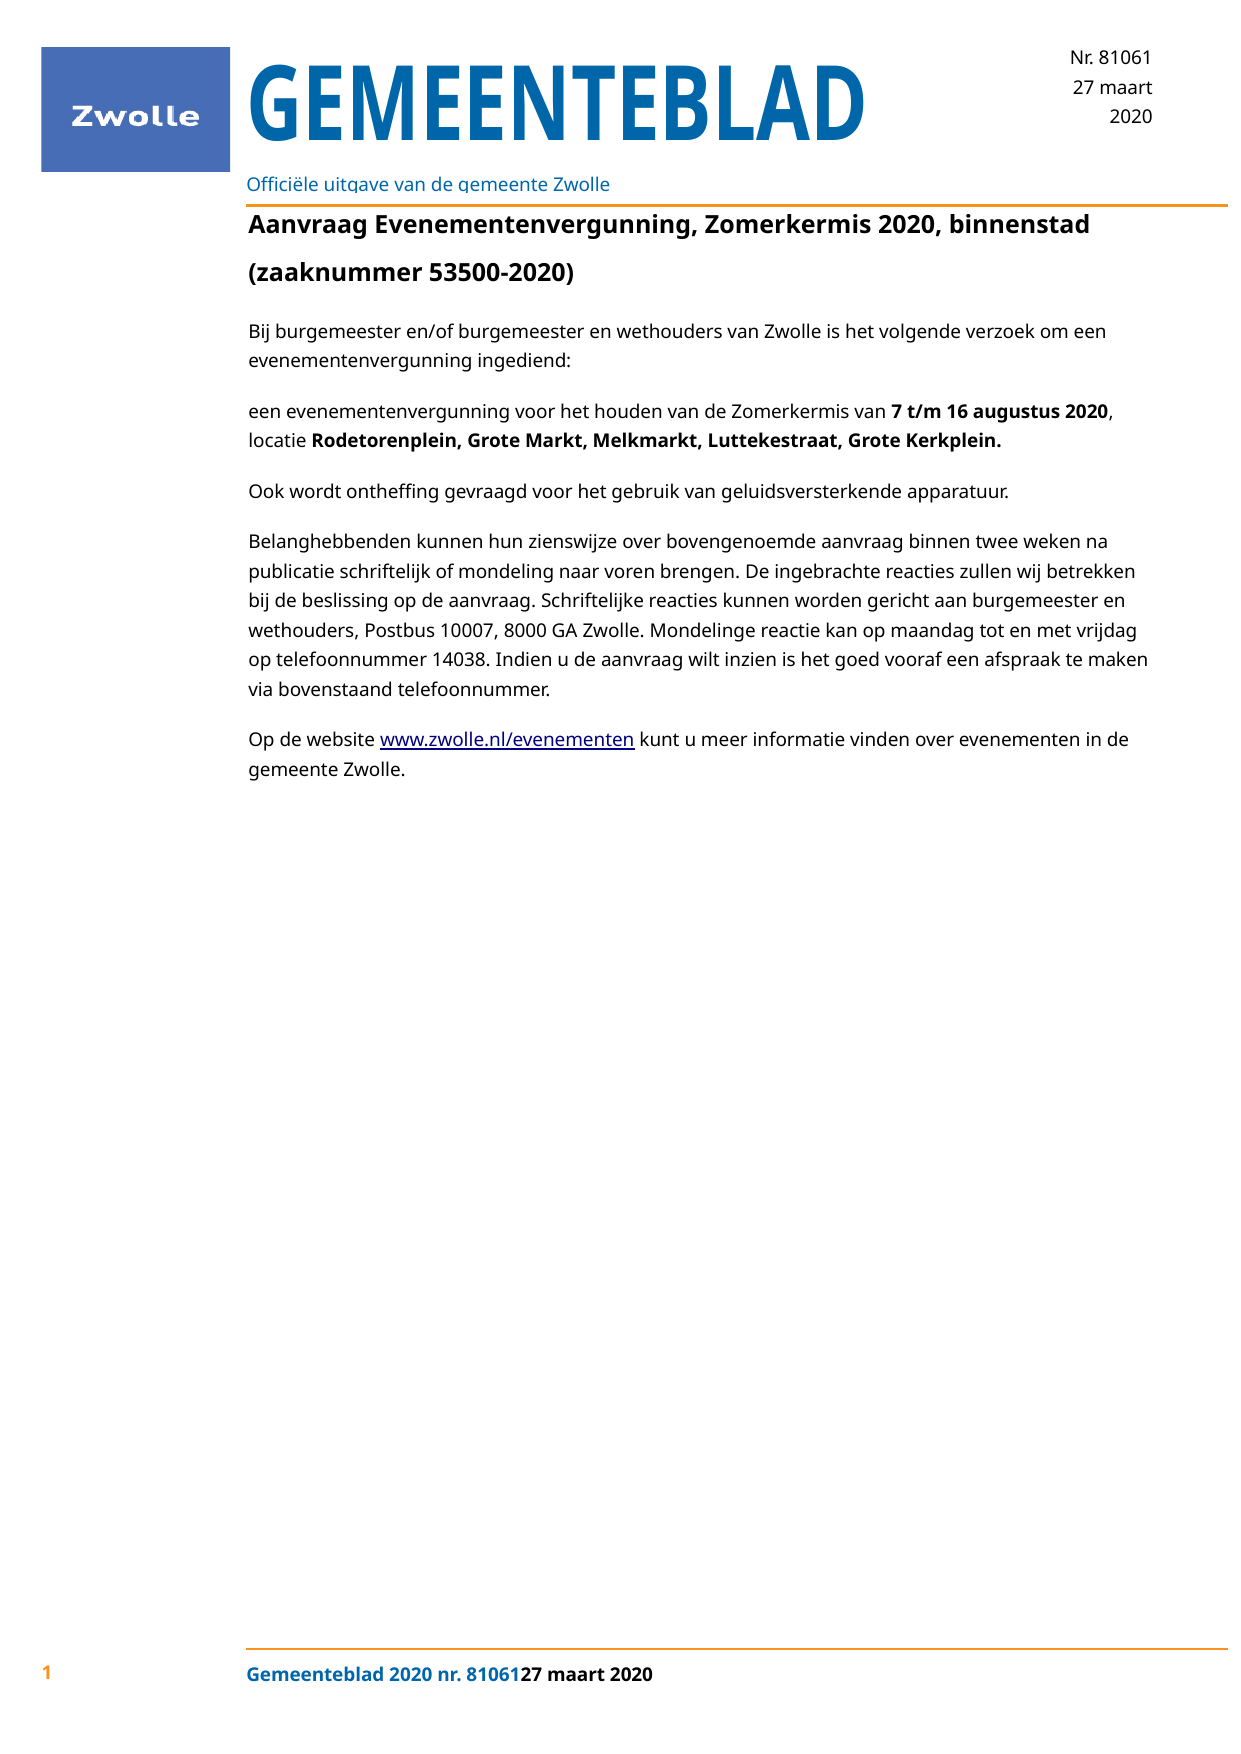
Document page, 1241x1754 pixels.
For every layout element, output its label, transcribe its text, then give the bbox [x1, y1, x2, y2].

text Ook wordt ontheffing gevraagd voor het gebruik van geluidsversterkende apparatuur. [248, 478, 1152, 504]
text Bij burgemeester en/of burgemeester en wethouders van Zwolle is het volgende verzoek om een evenementenvergunning ingediend: [248, 318, 1152, 373]
text Op de website www.zwolle.nl/evenementen kunt u meer informatie vinden over evenementen in de gemeente Zwolle. [248, 727, 1152, 782]
text Belanghebbenden kunnen hun zienswijze over bovengenoemde aanvraag binnen twee weken na publicatie schriftelijk of mondeling naar voren brengen. De ingebrachte reacties zullen wij betrekken bij de beslissing op de aanvraag. Schriftelijke reacties kunnen worden gericht aan burgemeester en wethouders, Postbus 10007, 8000 GA Zwolle. Mondelinge reactie kan op maandag tot en met vrijdag op telefoonnummer 14038. Indien u de aanvraag wilt inzien is het goed vooraf een afspraak te maken via bovenstaand telefoonnummer. [248, 528, 1152, 702]
text een evenementenvergunning voor het houden van de Zomerkermis van 7 t/m 16 augustus 2020, locatie Rodetorenplein, Grote Markt, Melkmarkt, Luttekestraat, Grote Kerkplein. [248, 398, 1152, 453]
text Aanvraag Evenementenvergunning, Zomerkermis 2020, binnenstad (zaaknummer 53500-2020) [248, 207, 1152, 288]
picture [41, 47, 231, 172]
